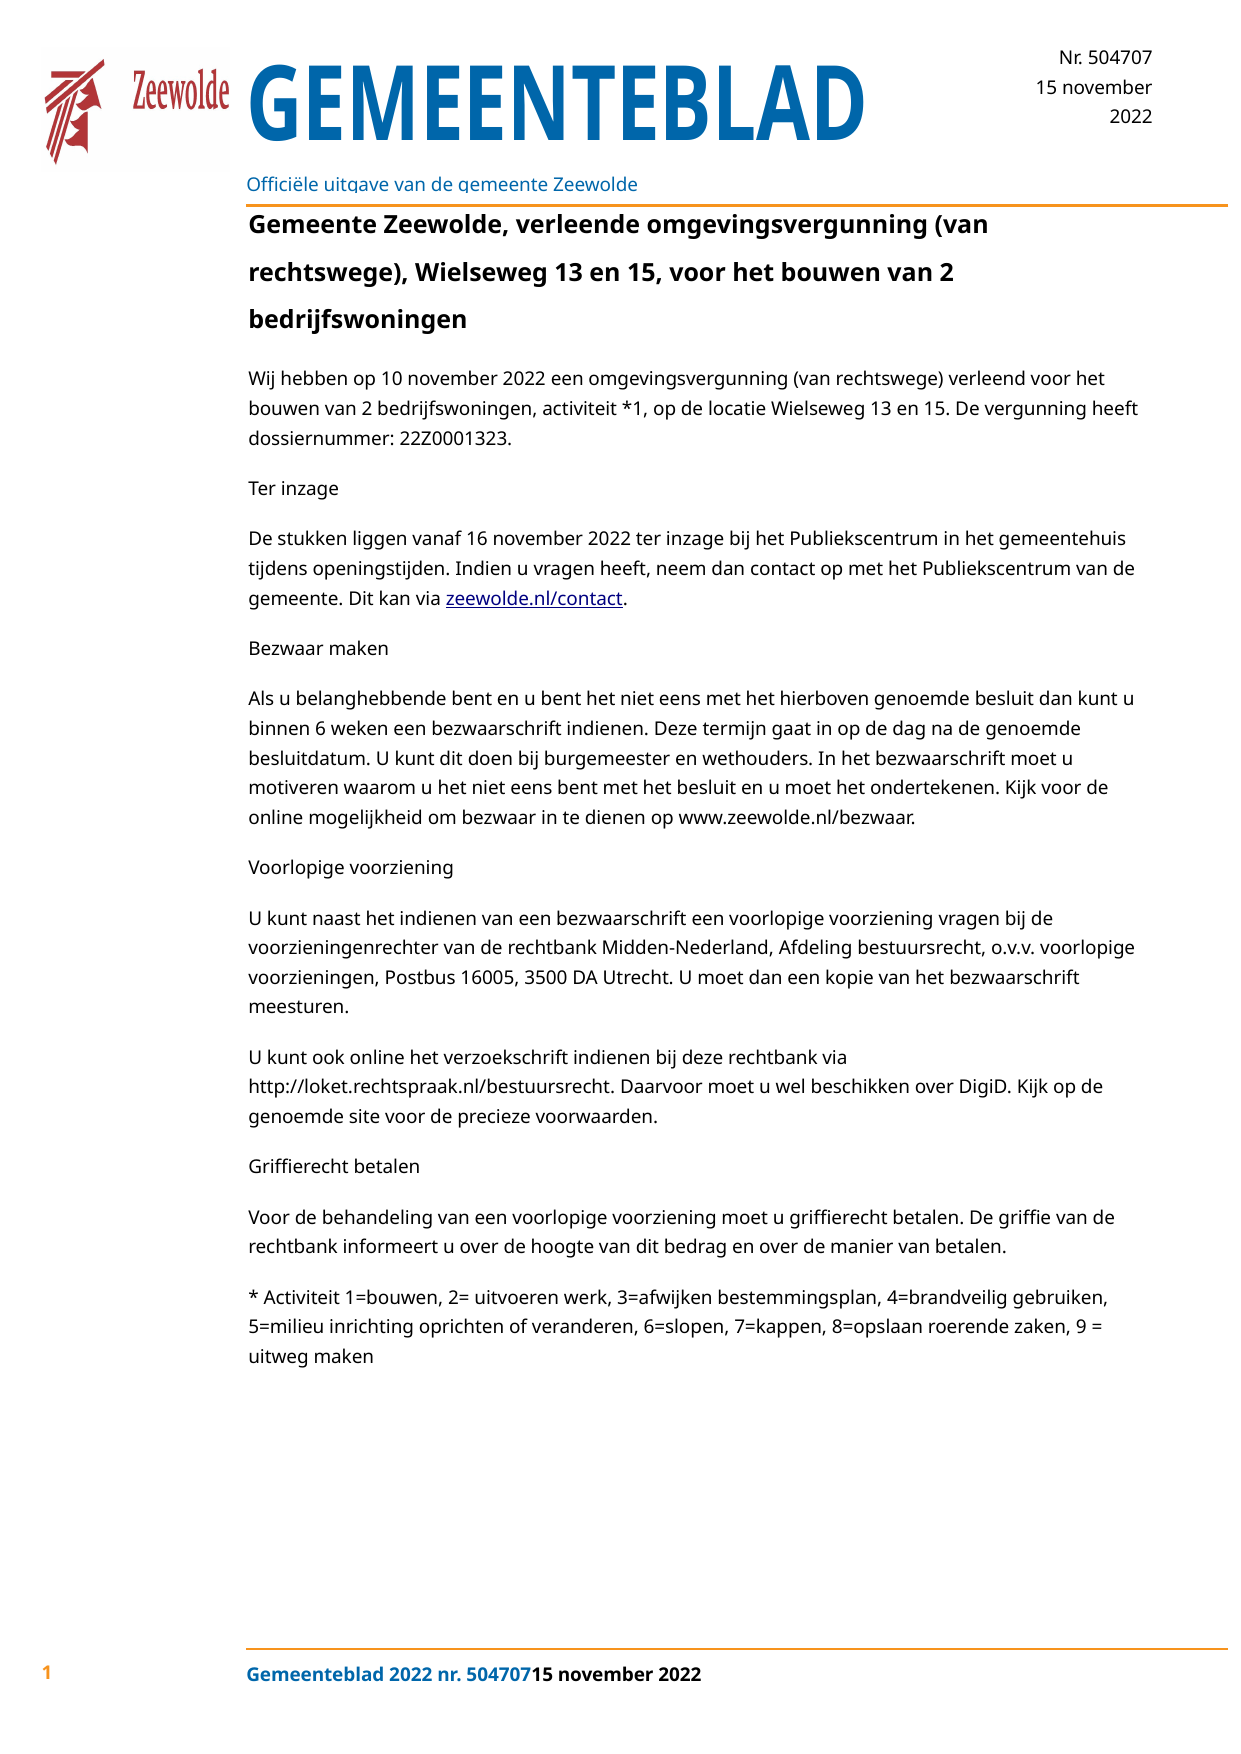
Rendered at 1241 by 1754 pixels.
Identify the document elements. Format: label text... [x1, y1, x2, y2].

text De stukken liggen vanaf 16 november 2022 ter inzage bij het Publiekscentrum in het gemeentehuis tijdens openingstijden. Indien u vragen heeft, neem dan contact op met het Publiekscentrum van de gemeente. Dit kan via zeewolde.nl/contact. [248, 526, 1152, 610]
text * Activiteit 1=bouwen, 2= uitvoeren werk, 3=afwijken bestemmingsplan, 4=brandveilig gebruiken, 5=milieu inrichting oprichten of veranderen, 6=slopen, 7=kappen, 8=opslaan roerende zaken, 9 = uitweg maken [248, 1284, 1152, 1369]
picture [41, 47, 231, 172]
text Griffierecht betalen [248, 1153, 1152, 1179]
text Als u belanghebbende bent en u bent het niet eens met het hierboven genoemde besluit dan kunt u binnen 6 weken een bezwaarschrift indienen. Deze termijn gaat in op de dag na de genoemde besluitdatum. U kunt dit doen bij burgemeester en wethouders. In het bezwaarschrift moet u motiveren waarom u het niet eens bent met het besluit en u moet het ondertekenen. Kijk voor de online mogelijkheid om bezwaar in te dienen op www.zeewolde.nl/bezwaar. [248, 686, 1152, 829]
text Voor de behandeling van een voorlopige voorziening moet u griffierecht betalen. De griffie van de rechtbank informeert u over de hoogte van dit bedrag en over de manier van betalen. [248, 1204, 1152, 1259]
text U kunt naast het indienen van een bezwaarschrift een voorlopige voorziening vragen bij de voorzieningenrechter van de rechtbank Midden-Nederland, Afdeling bestuursrecht, o.v.v. voorlopige voorzieningen, Postbus 16005, 3500 DA Utrecht. U moet dan een kopie van het bezwaarschrift meesturen. [248, 905, 1152, 1019]
text U kunt ook online het verzoekschrift indienen bij deze rechtbank via http://loket.rechtspraak.nl/bestuursrecht. Daarvoor moet u wel beschikken over DigiD. Kijk op de genoemde site voor de precieze voorwaarden. [248, 1044, 1152, 1129]
text Wij hebben op 10 november 2022 een omgevingsvergunning (van rechtswege) verleend voor het bouwen van 2 bedrijfswoningen, activiteit *1, op de locatie Wielseweg 13 en 15. De vergunning heeft dossiernummer: 22Z0001323. [248, 366, 1152, 450]
text Voorlopige voorziening [248, 854, 1152, 880]
text Bezwaar maken [248, 635, 1152, 661]
text Ter inzage [248, 475, 1152, 501]
text Gemeente Zeewolde, verleende omgevingsvergunning (van rechtswege), Wielseweg 13 en 15, voor het bouwen van 2 bedrijfswoningen [248, 207, 1152, 336]
